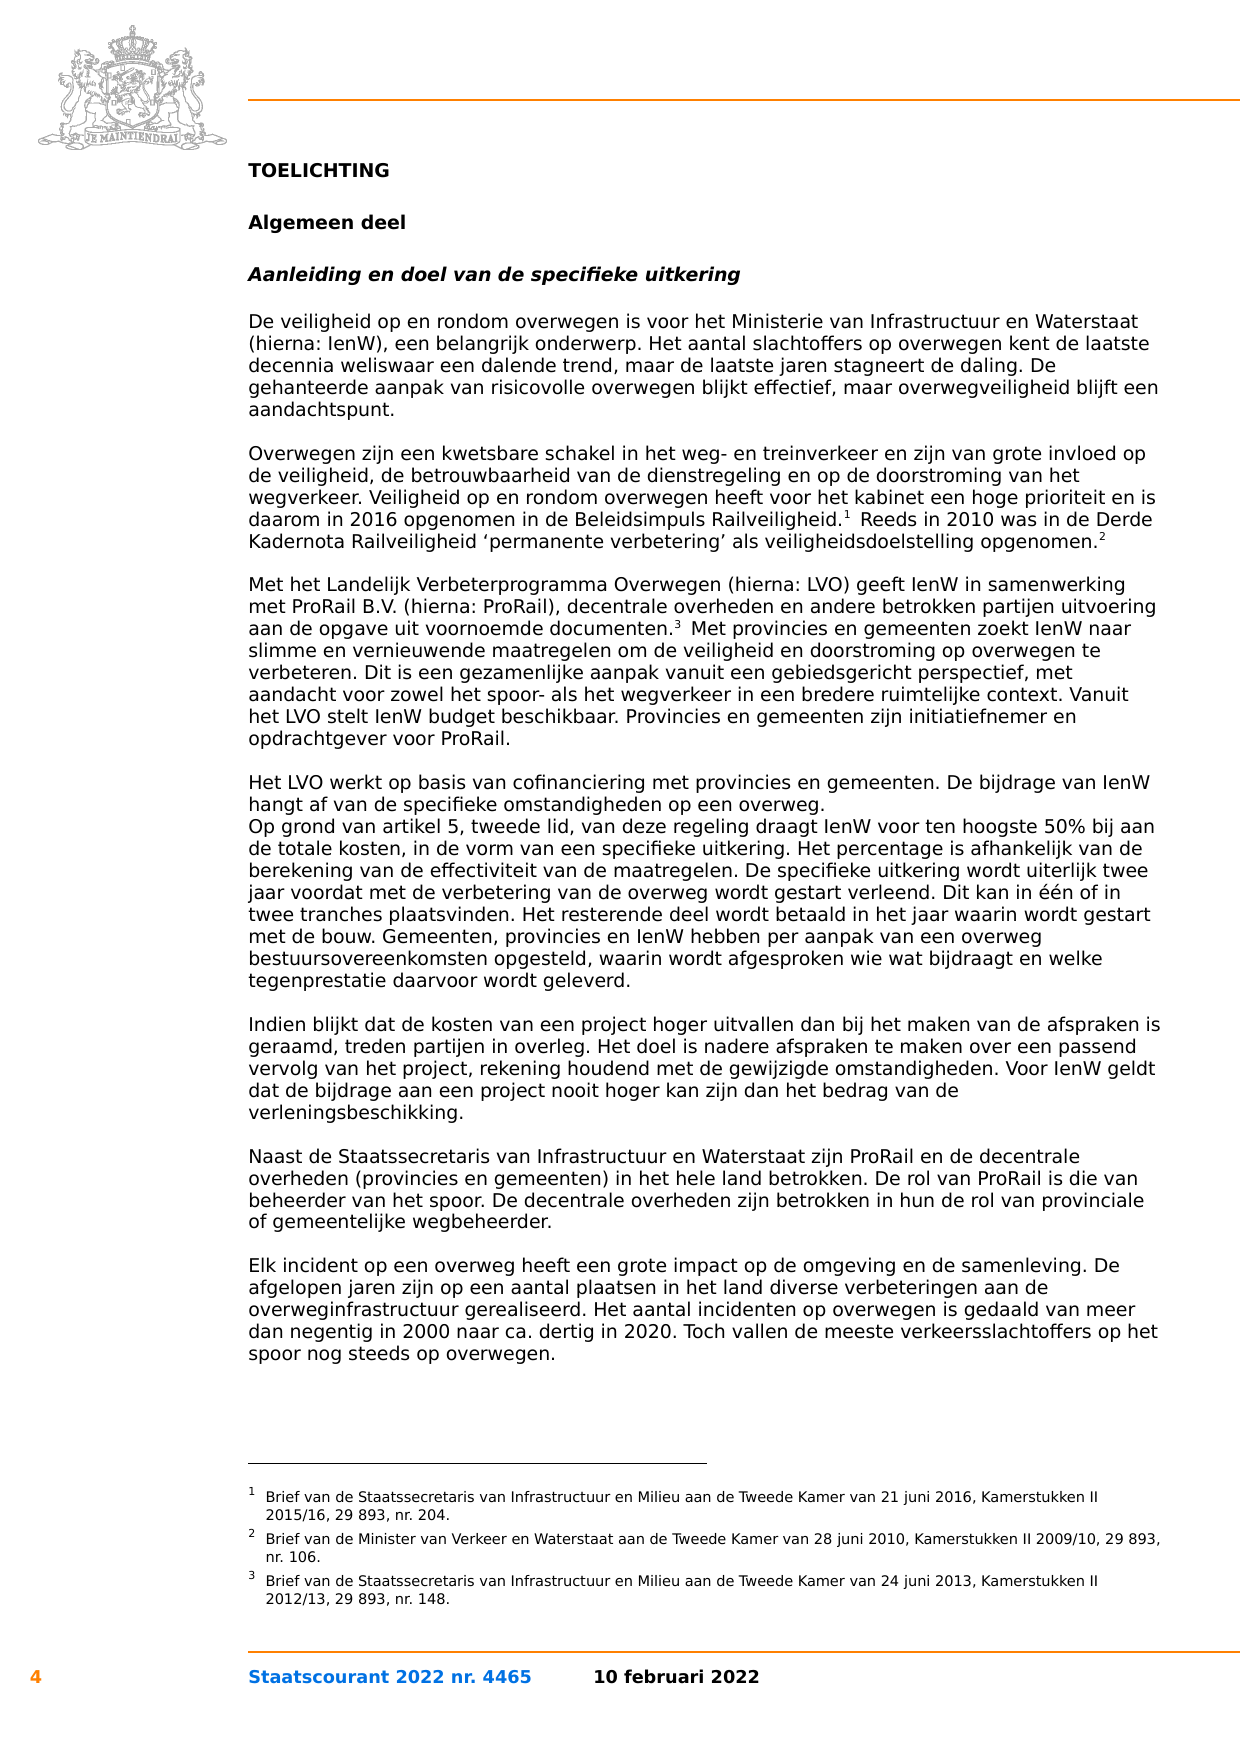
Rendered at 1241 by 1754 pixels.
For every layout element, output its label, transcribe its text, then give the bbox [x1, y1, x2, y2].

text Brief van de Staatssecretaris van Infrastructuur en Milieu aan de Tweede Kamer van 24 juni 2013, Kamerstukken II 2012/13, 29 893, nr. 148. [248, 1569, 1163, 1608]
text Brief van de Staatssecretaris van Infrastructuur en Milieu aan de Tweede Kamer van 21 juni 2016, Kamerstukken II 2015/16, 29 893, nr. 204. [248, 1485, 1163, 1524]
subtitle Algemeen deel [248, 212, 1163, 234]
text Naast de Staatssecretaris van Infrastructuur en Waterstaat zijn ProRail en de decentrale overheden (provincies en gemeenten) in het hele land betrokken. De rol van ProRail is die van beheerder van het spoor. De decentrale overheden zijn betrokken in hun de rol van provinciale of gemeentelijke wegbeheerder. [248, 1146, 1163, 1233]
text Elk incident op een overweg heeft een grote impact op de omgeving en de samenleving. De afgelopen jaren zijn op een aantal plaatsen in het land diverse verbeteringen aan de overweginfrastructuur gerealiseerd. Het aantal incidenten op overwegen is gedaald van meer dan negentig in 2000 naar ca. dertig in 2020. Toch vallen de meeste verkeersslachtoffers op het spoor nog steeds op overwegen. [248, 1255, 1163, 1365]
text Met het Landelijk Verbeterprogramma Overwegen (hierna: LVO) geeft IenW in samenwerking met ProRail B.V. (hierna: ProRail), decentrale overheden en andere betrokken partijen uitvoering aan de opgave uit voornoemde documenten. Met provincies en gemeenten zoekt IenW naar slimme en vernieuwende maatregelen om de veiligheid en doorstroming op overwegen te verbeteren. Dit is een gezamenlijke aanpak vanuit een gebiedsgericht perspectief, met aandacht voor zowel het spoor- als het wegverkeer in een bredere ruimtelijke context. Vanuit het LVO stelt IenW budget beschikbaar. Provincies en gemeenten zijn initiatiefnemer en opdrachtgever voor ProRail. [248, 574, 1163, 750]
text Het LVO werkt op basis van cofinanciering met provincies en gemeenten. De bijdrage van IenW hangt af van de specifieke omstandigheden op een overweg. [248, 772, 1163, 816]
text Indien blijkt dat de kosten van een project hoger uitvallen dan bij het maken van de afspraken is geraamd, treden partijen in overleg. Het doel is nadere afspraken te maken over een passend vervolg van het project, rekening houdend met de gewijzigde omstandigheden. Voor IenW geldt dat de bijdrage aan een project nooit hoger kan zijn dan het bedrag van de verleningsbeschikking. [248, 1014, 1163, 1124]
subtitle Aanleiding en doel van de specifieke uitkering [248, 264, 1163, 286]
text Overwegen zijn een kwetsbare schakel in het weg- en treinverkeer en zijn van grote invloed op de veiligheid, de betrouwbaarheid van de dienstregeling en op de doorstroming van het wegverkeer. Veiligheid op en rondom overwegen heeft voor het kabinet een hoge prioriteit en is daarom in 2016 opgenomen in de Beleidsimpuls Railveiligheid. Reeds in 2010 was in de Derde Kadernota Railveiligheid ‘permanente verbetering’ als veiligheidsdoelstelling opgenomen. [248, 443, 1163, 552]
text Brief van de Minister van Verkeer en Waterstaat aan de Tweede Kamer van 28 juni 2010, Kamerstukken II 2009/10, 29 893, nr. 106. [248, 1527, 1163, 1566]
text Op grond van artikel 5, tweede lid, van deze regeling draagt IenW voor ten hoogste 50% bij aan de totale kosten, in de vorm van een specifieke uitkering. Het percentage is afhankelijk van de berekening van de effectiviteit van de maatregelen. De specifieke uitkering wordt uiterlijk twee jaar voordat met de verbetering van de overweg wordt gestart verleend. Dit kan in één of in twee tranches plaatsvinden. Het resterende deel wordt betaald in het jaar waarin wordt gestart met de bouw. Gemeenten, provincies en IenW hebben per aanpak van een overweg bestuursovereenkomsten opgesteld, waarin wordt afgesproken wie wat bijdraagt en welke tegenprestatie daarvoor wordt geleverd. [248, 816, 1163, 992]
text De veiligheid op en rondom overwegen is voor het Ministerie van Infrastructuur en Waterstaat (hierna: IenW), een belangrijk onderwerp. Het aantal slachtoffers op overwegen kent de laatste decennia weliswaar een dalende trend, maar de laatste jaren stagneert de daling. De gehanteerde aanpak van risicovolle overwegen blijkt effectief, maar overwegveiligheid blijft een aandachtspunt. [248, 311, 1163, 421]
picture [38, 25, 227, 150]
subtitle TOELICHTING [248, 160, 1163, 182]
